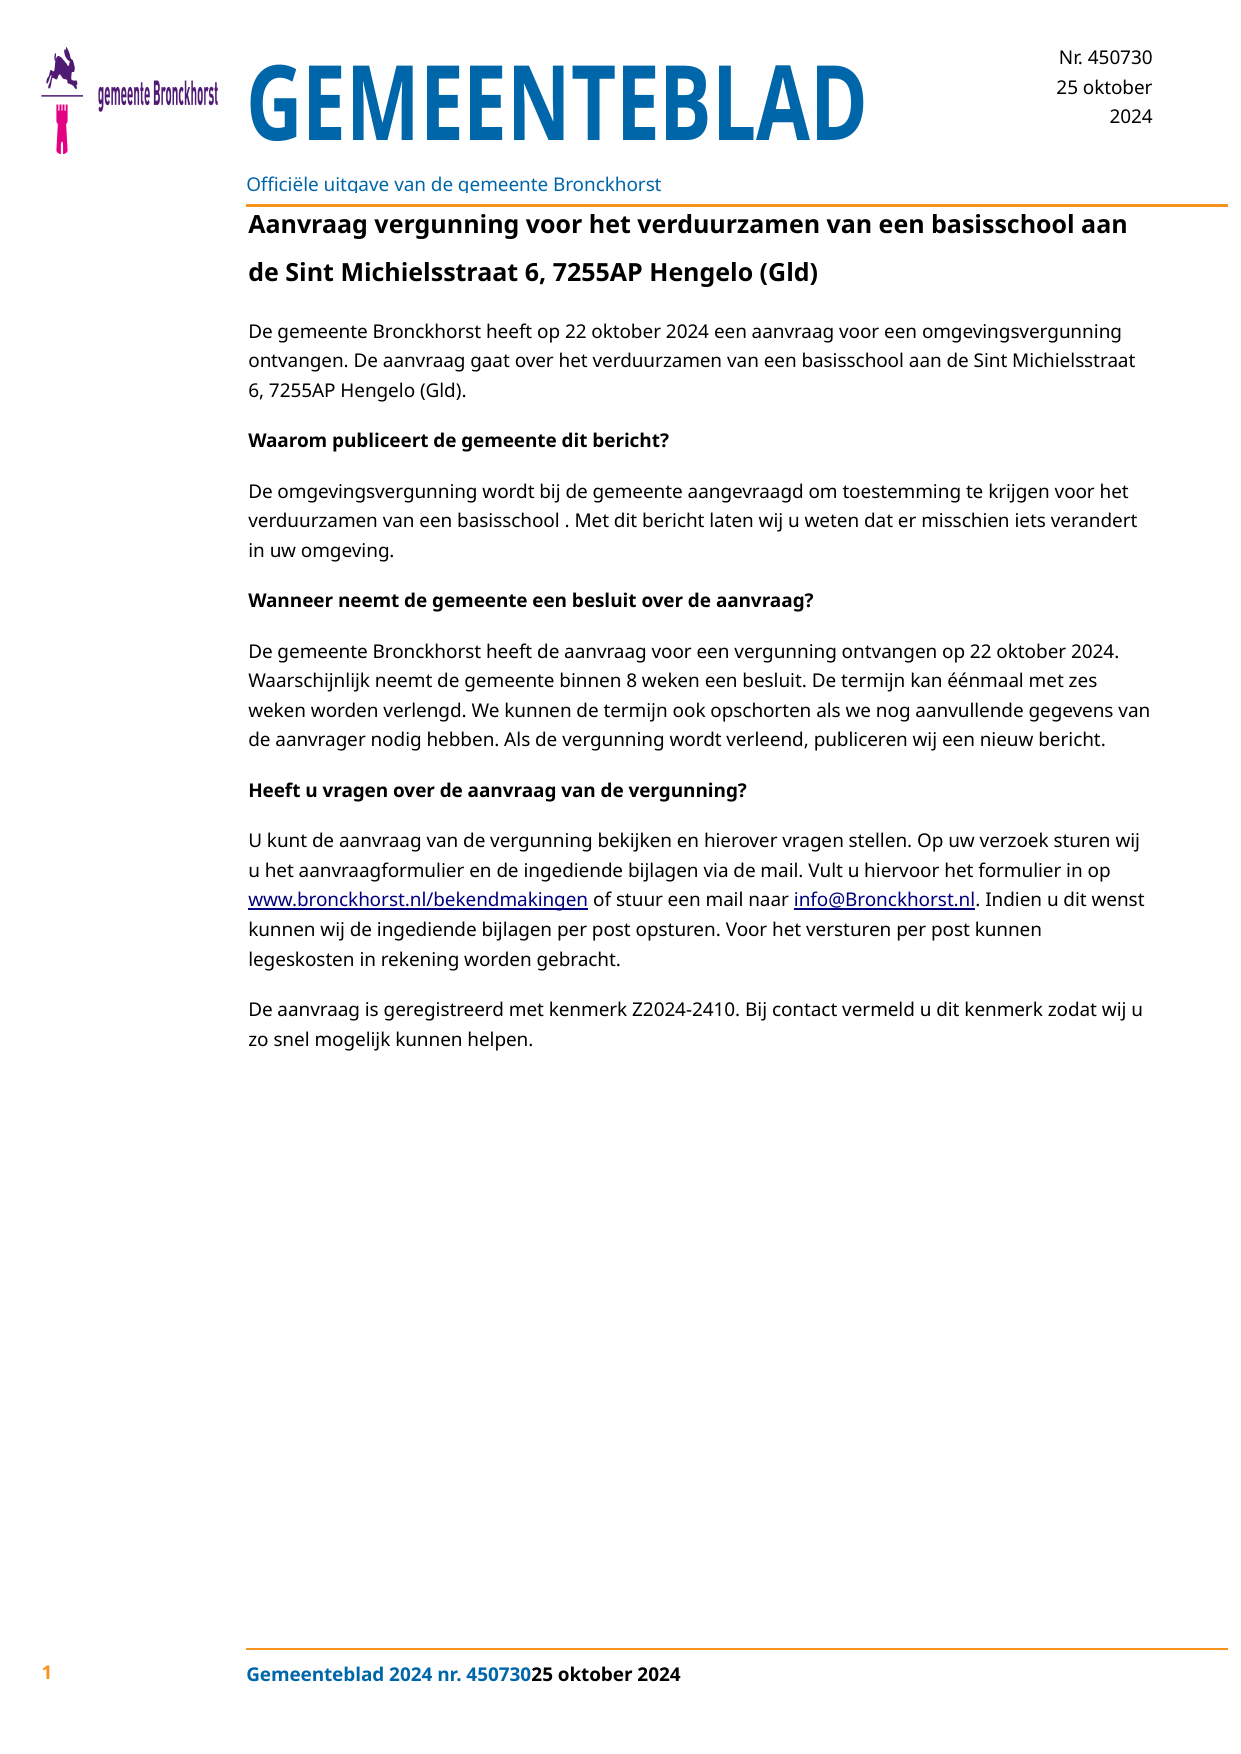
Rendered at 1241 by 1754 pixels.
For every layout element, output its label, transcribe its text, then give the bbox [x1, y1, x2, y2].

text U kunt de aanvraag van de vergunning bekijken en hierover vragen stellen. Op uw verzoek sturen wij u het aanvraagformulier en de ingediende bijlagen via de mail. Vult u hiervoor het formulier in op www.bronckhorst.nl/bekendmakingen of stuur een mail naar info@Bronckhorst.nl. Indien u dit wenst kunnen wij de ingediende bijlagen per post opsturen. Voor het versturen per post kunnen legeskosten in rekening worden gebracht. [248, 827, 1152, 972]
picture [41, 47, 231, 172]
text Aanvraag vergunning voor het verduurzamen van een basisschool aan de Sint Michielsstraat 6, 7255AP Hengelo (Gld) [248, 207, 1152, 288]
text De omgevingsvergunning wordt bij de gemeente aangevraagd om toestemming te krijgen voor het verduurzamen van een basisschool . Met dit bericht laten wij u weten dat er misschien iets verandert in uw omgeving. [248, 478, 1152, 563]
text De gemeente Bronckhorst heeft de aanvraag voor een vergunning ontvangen op 22 oktober 2024. Waarschijnlijk neemt de gemeente binnen 8 weken een besluit. De termijn kan éénmaal met zes weken worden verlengd. We kunnen de termijn ook opschorten als we nog aanvullende gegevens van de aanvrager nodig hebben. Als de vergunning wordt verleend, publiceren wij een nieuw bericht. [248, 638, 1152, 752]
text De gemeente Bronckhorst heeft op 22 oktober 2024 een aanvraag voor een omgevingsvergunning ontvangen. De aanvraag gaat over het verduurzamen van een basisschool aan de Sint Michielsstraat 6, 7255AP Hengelo (Gld). [248, 318, 1152, 403]
text Heeft u vragen over de aanvraag van de vergunning? [248, 777, 1152, 803]
text De aanvraag is geregistreerd met kenmerk Z2024-2410. Bij contact vermeld u dit kenmerk zodat wij u zo snel mogelijk kunnen helpen. [248, 996, 1152, 1052]
text Wanneer neemt de gemeente een besluit over de aanvraag? [248, 587, 1152, 613]
text Waarom publiceert de gemeente dit bericht? [248, 427, 1152, 453]
